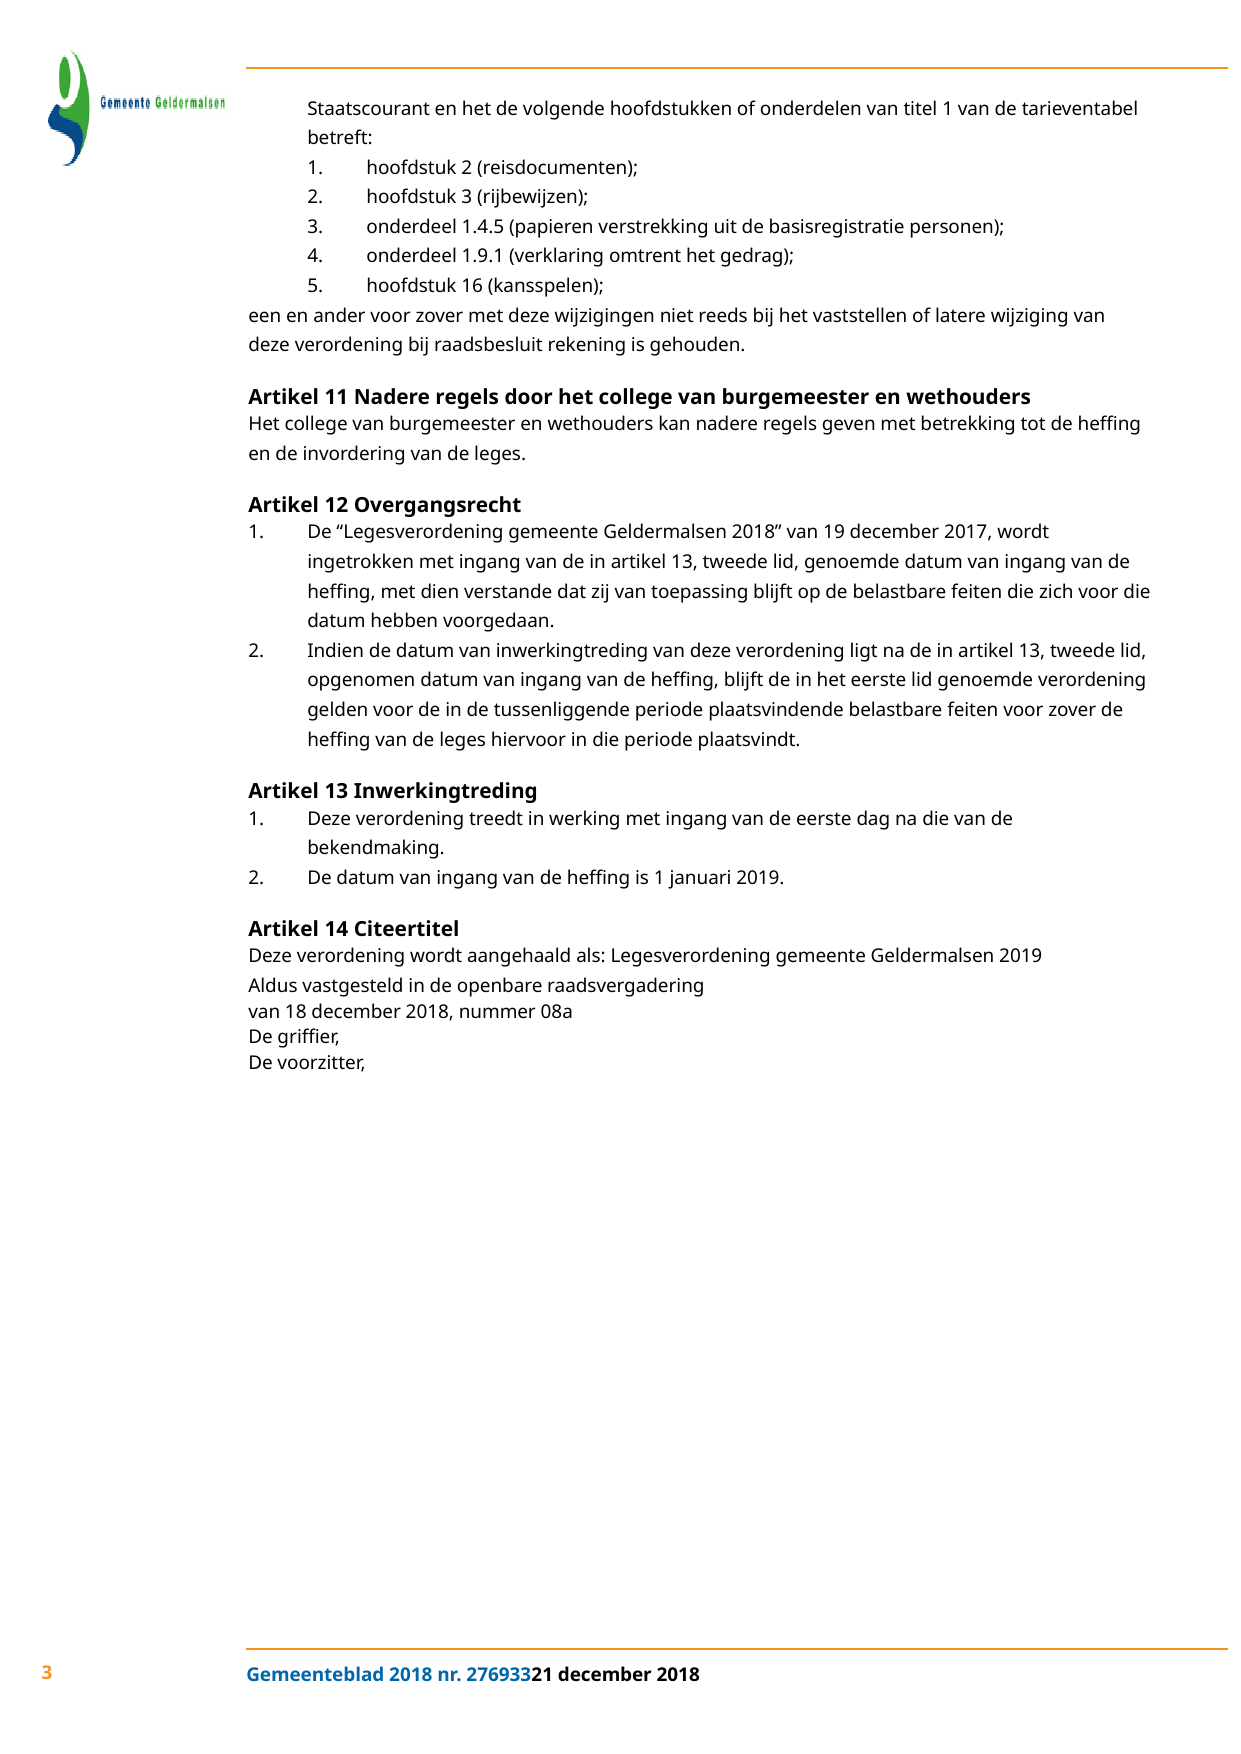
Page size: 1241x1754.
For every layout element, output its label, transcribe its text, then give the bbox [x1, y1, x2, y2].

list onderdeel 1.9.1 (verklaring omtrent het gedrag); [307, 243, 1152, 268]
text Artikel 12 Overgangsrecht [248, 490, 1152, 519]
text Artikel 11 Nadere regels door het college van burgemeester en wethouders [248, 382, 1152, 410]
text De voorzitter, [248, 1049, 1152, 1075]
list Staatscourant en het de volgende hoofdstukken of onderdelen van titel 1 van de tarieventabel betreft: [248, 95, 1152, 150]
list onderdeel 1.4.5 (papieren verstrekking uit de basisregistratie personen); [307, 213, 1152, 239]
text van 18 december 2018, nummer 08a [248, 998, 1152, 1024]
text Het college van burgemeester en wethouders kan nadere regels geven met betrekking tot de heffing en de invordering van de leges. [248, 410, 1152, 466]
list hoofdstuk 2 (reisdocumenten); [307, 154, 1152, 180]
list hoofdstuk 3 (rijbewijzen); [307, 183, 1152, 209]
text Aldus vastgesteld in de openbare raadsvergadering [248, 972, 1152, 998]
list De “Legesverordening gemeente Geldermalsen 2018” van 19 december 2017, wordt ingetrokken met ingang van de in artikel 13, tweede lid, genoemde datum van ingang van de heffing, met dien verstande dat zij van toepassing blijft op de belastbare feiten die zich voor die datum hebben voorgedaan. [248, 519, 1152, 633]
picture [41, 47, 231, 172]
list Deze verordening treedt in werking met ingang van de eerste dag na die van de bekendmaking. [248, 805, 1152, 860]
list De datum van ingang van de heffing is 1 januari 2019. [248, 864, 1152, 889]
text Deze verordening wordt aangehaald als: Legesverordening gemeente Geldermalsen 2019 [248, 943, 1152, 968]
list hoofdstuk 16 (kansspelen); [307, 272, 1152, 298]
text Artikel 14 Citeertitel [248, 914, 1152, 943]
list Indien de datum van inwerkingtreding van deze verordening ligt na de in artikel 13, tweede lid, opgenomen datum van ingang van de heffing, blijft de in het eerste lid genoemde verordening gelden voor de in de tussenliggende periode plaatsvindende belastbare feiten voor zover de heffing van de leges hiervoor in die periode plaatsvindt. [248, 637, 1152, 752]
text De griffier, [248, 1024, 1152, 1049]
text een en ander voor zover met deze wijzigingen niet reeds bij het vaststellen of latere wijziging van deze verordening bij raadsbesluit rekening is gehouden. [248, 302, 1152, 357]
text Artikel 13 Inwerkingtreding [248, 776, 1152, 805]
